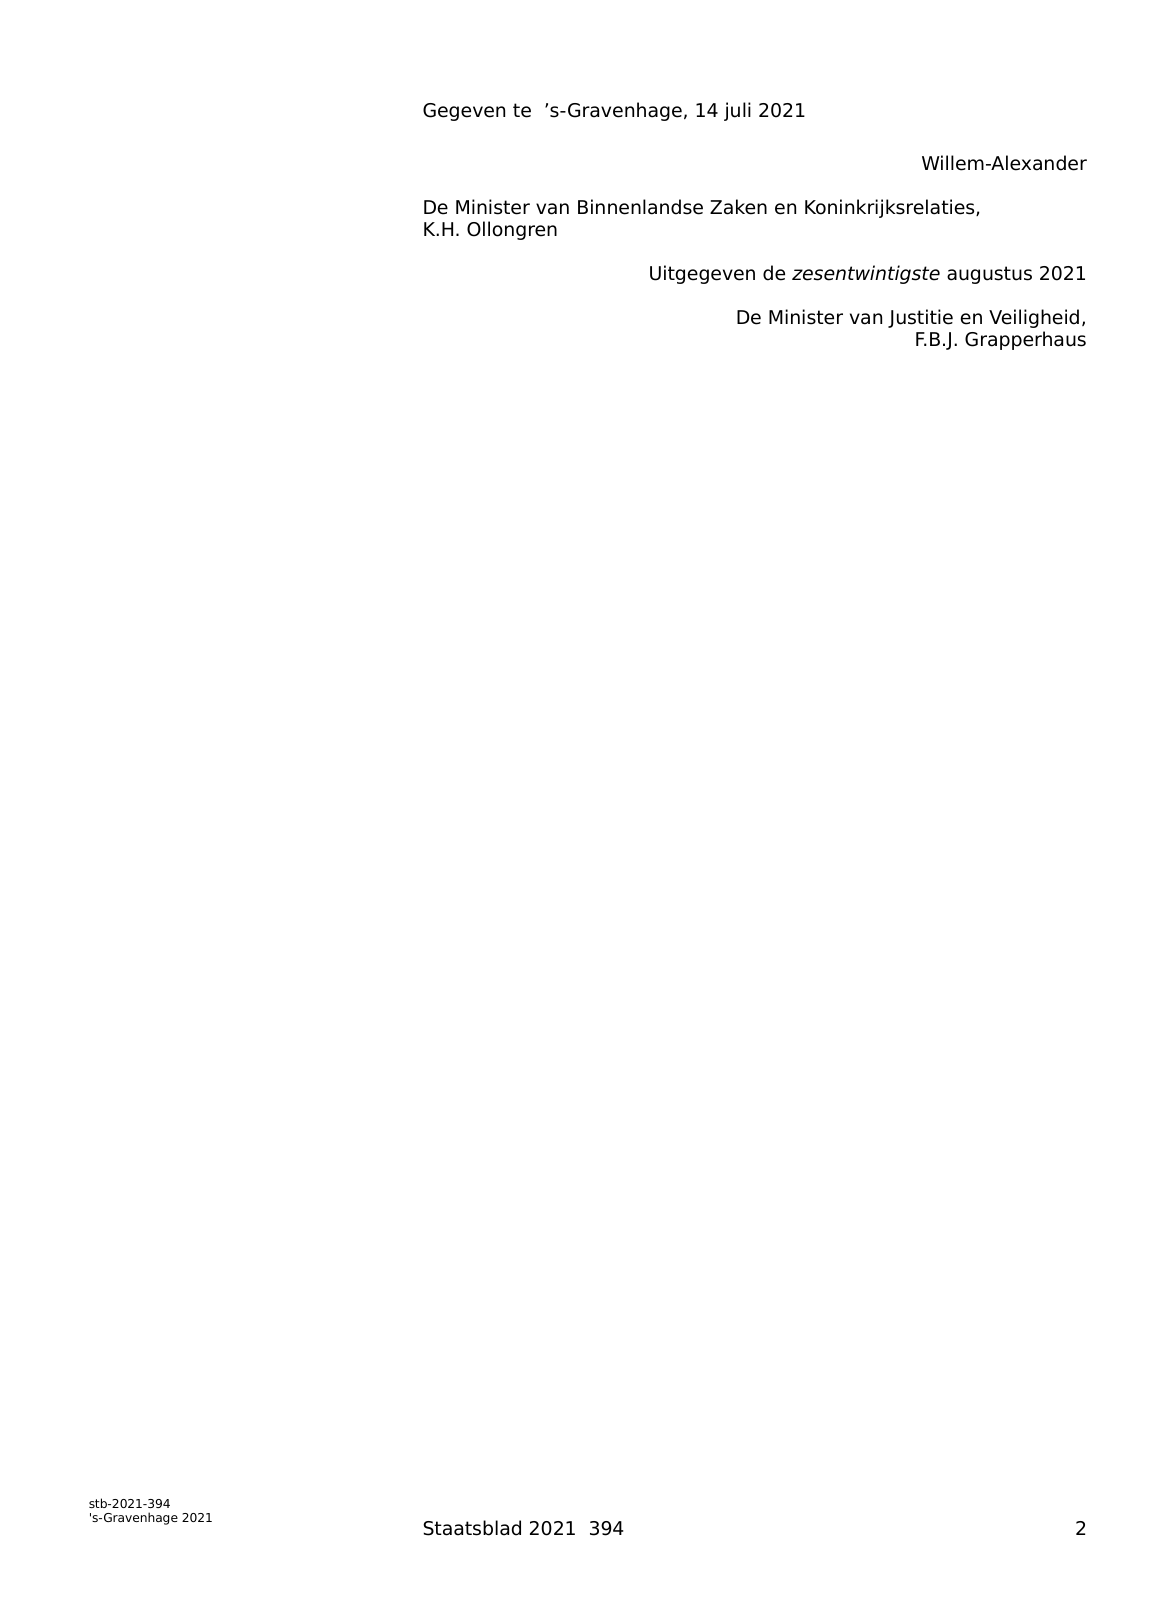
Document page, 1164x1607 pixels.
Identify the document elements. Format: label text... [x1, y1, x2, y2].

text Willem-Alexander [422, 152, 1087, 174]
text De Minister van Justitie en Veiligheid, F.B.J. Grapperhaus [422, 307, 1087, 351]
text Gegeven te ’s-Gravenhage, 14 juli 2021 [422, 100, 1087, 122]
text 's-Gravenhage 2021 [88, 1511, 323, 1525]
text Uitgegeven de zesentwintigste augustus 2021 [422, 263, 1087, 285]
text stb-2021-394 [88, 1497, 323, 1511]
text De Minister van Binnenlandse Zaken en Koninkrijksrelaties, K.H. Ollongren [422, 197, 1087, 241]
